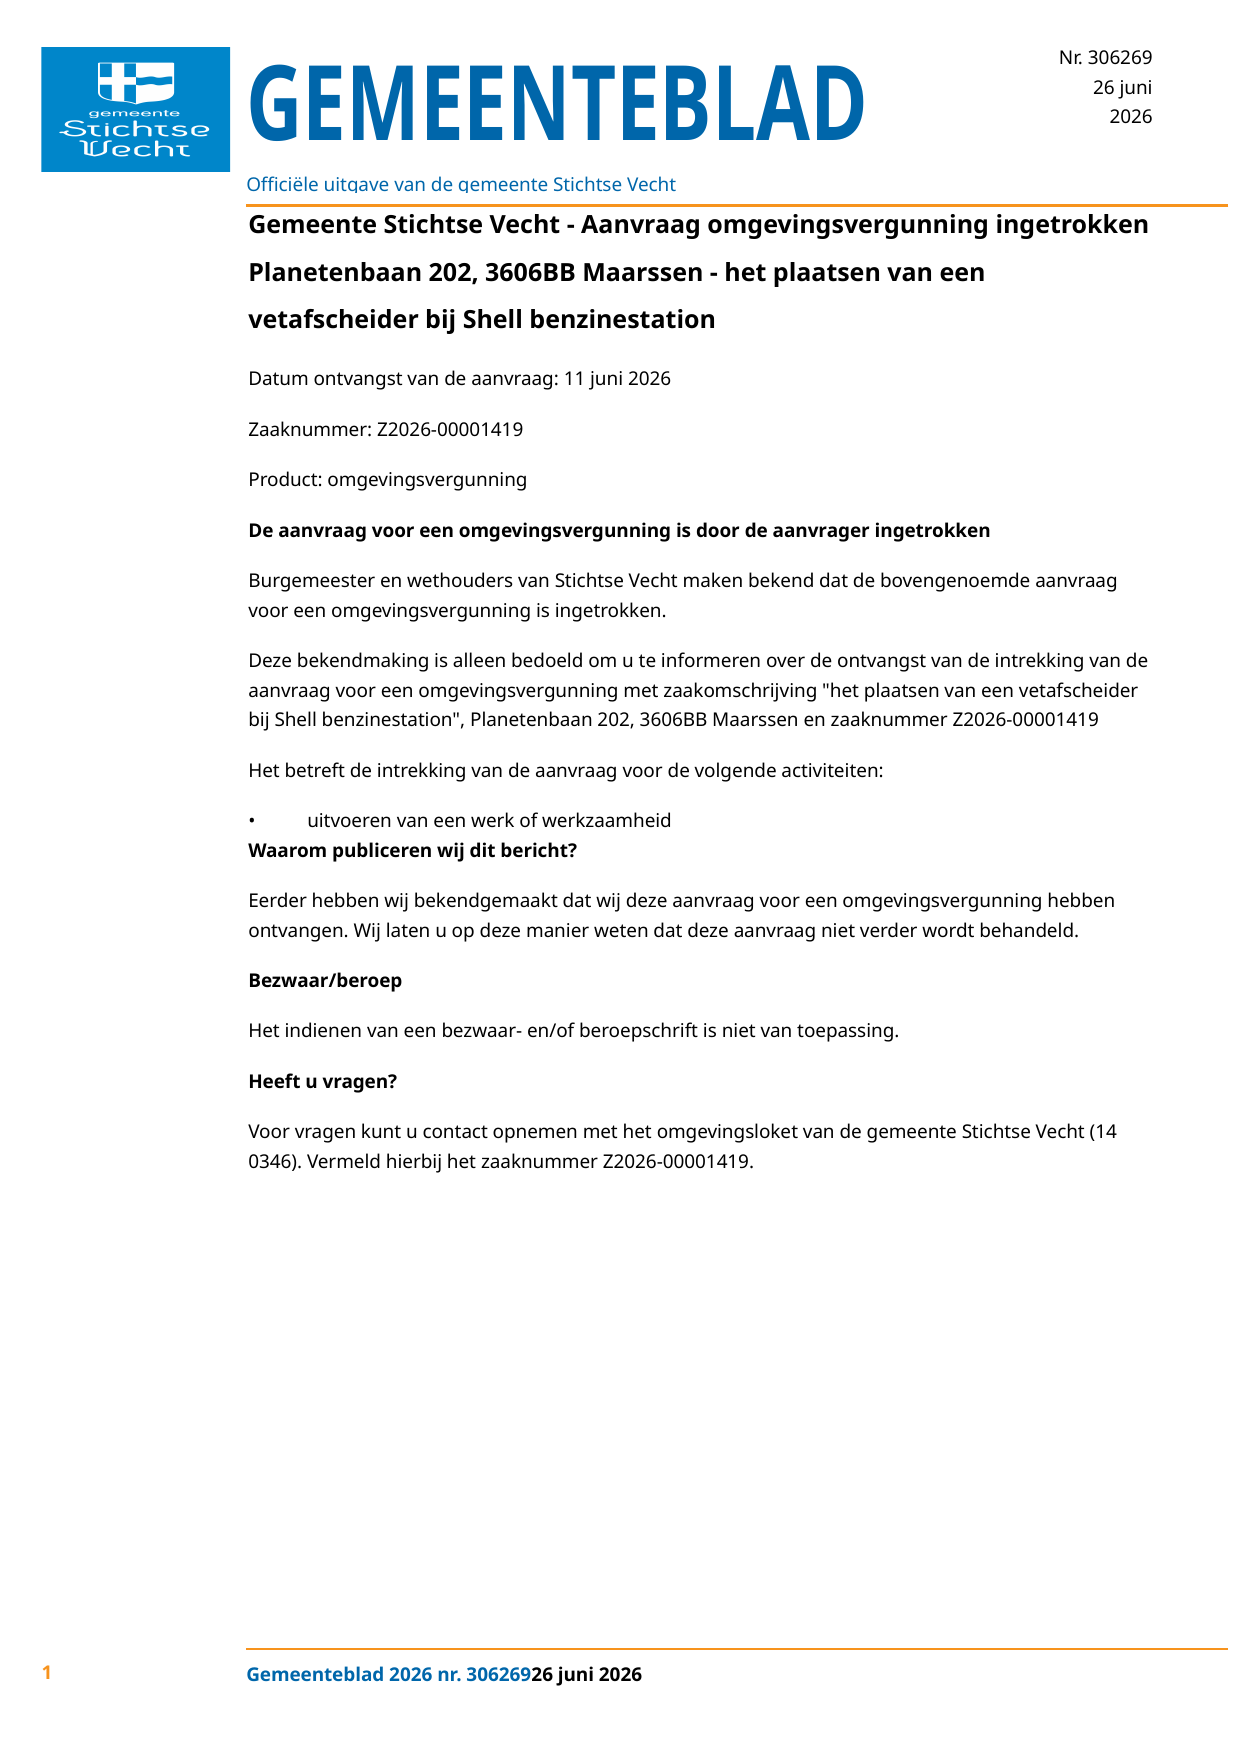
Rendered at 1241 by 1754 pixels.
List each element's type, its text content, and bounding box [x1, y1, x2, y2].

text Bezwaar/beroep [248, 967, 1152, 993]
text Gemeente Stichtse Vecht - Aanvraag omgevingsvergunning ingetrokken Planetenbaan 202, 3606BB Maarssen - het plaatsen van een vetafscheider bij Shell benzinestation [248, 207, 1152, 336]
text Deze bekendmaking is alleen bedoeld om u te informeren over de ontvangst van de intrekking van de aanvraag voor een omgevingsvergunning met zaakomschrijving "het plaatsen van een vetafscheider bij Shell benzinestation", Planetenbaan 202, 3606BB Maarssen en zaaknummer Z2026-00001419 [248, 647, 1152, 732]
text Voor vragen kunt u contact opnemen met het omgevingsloket van de gemeente Stichtse Vecht (14 0346). Vermeld hierbij het zaaknummer Z2026-00001419. [248, 1118, 1152, 1174]
list uitvoeren van een werk of werkzaamheid [248, 807, 1152, 833]
text Burgemeester en wethouders van Stichtse Vecht maken bekend dat de bovengenoemde aanvraag voor een omgevingsvergunning is ingetrokken. [248, 567, 1152, 622]
text Product: omgevingsvergunning [248, 466, 1152, 492]
text Eerder hebben wij bekendgemaakt dat wij deze aanvraag voor een omgevingsvergunning hebben ontvangen. Wij laten u op deze manier weten dat deze aanvraag niet verder wordt behandeld. [248, 887, 1152, 942]
picture [137, 63, 174, 103]
text Het indienen van een bezwaar- en/of beroepschrift is niet van toepassing. [248, 1018, 1152, 1043]
text Waarom publiceren wij dit bericht? [248, 837, 1152, 862]
text Heeft u vragen? [248, 1068, 1152, 1094]
text Zaaknummer: Z2026-00001419 [248, 416, 1152, 442]
text Datum ontvangst van de aanvraag: 11 juni 2026 [248, 366, 1152, 391]
text Het betreft de intrekking van de aanvraag voor de volgende activiteiten: [248, 757, 1152, 782]
text De aanvraag voor een omgevingsvergunning is door de aanvrager ingetrokken [248, 517, 1152, 542]
picture [99, 63, 135, 101]
